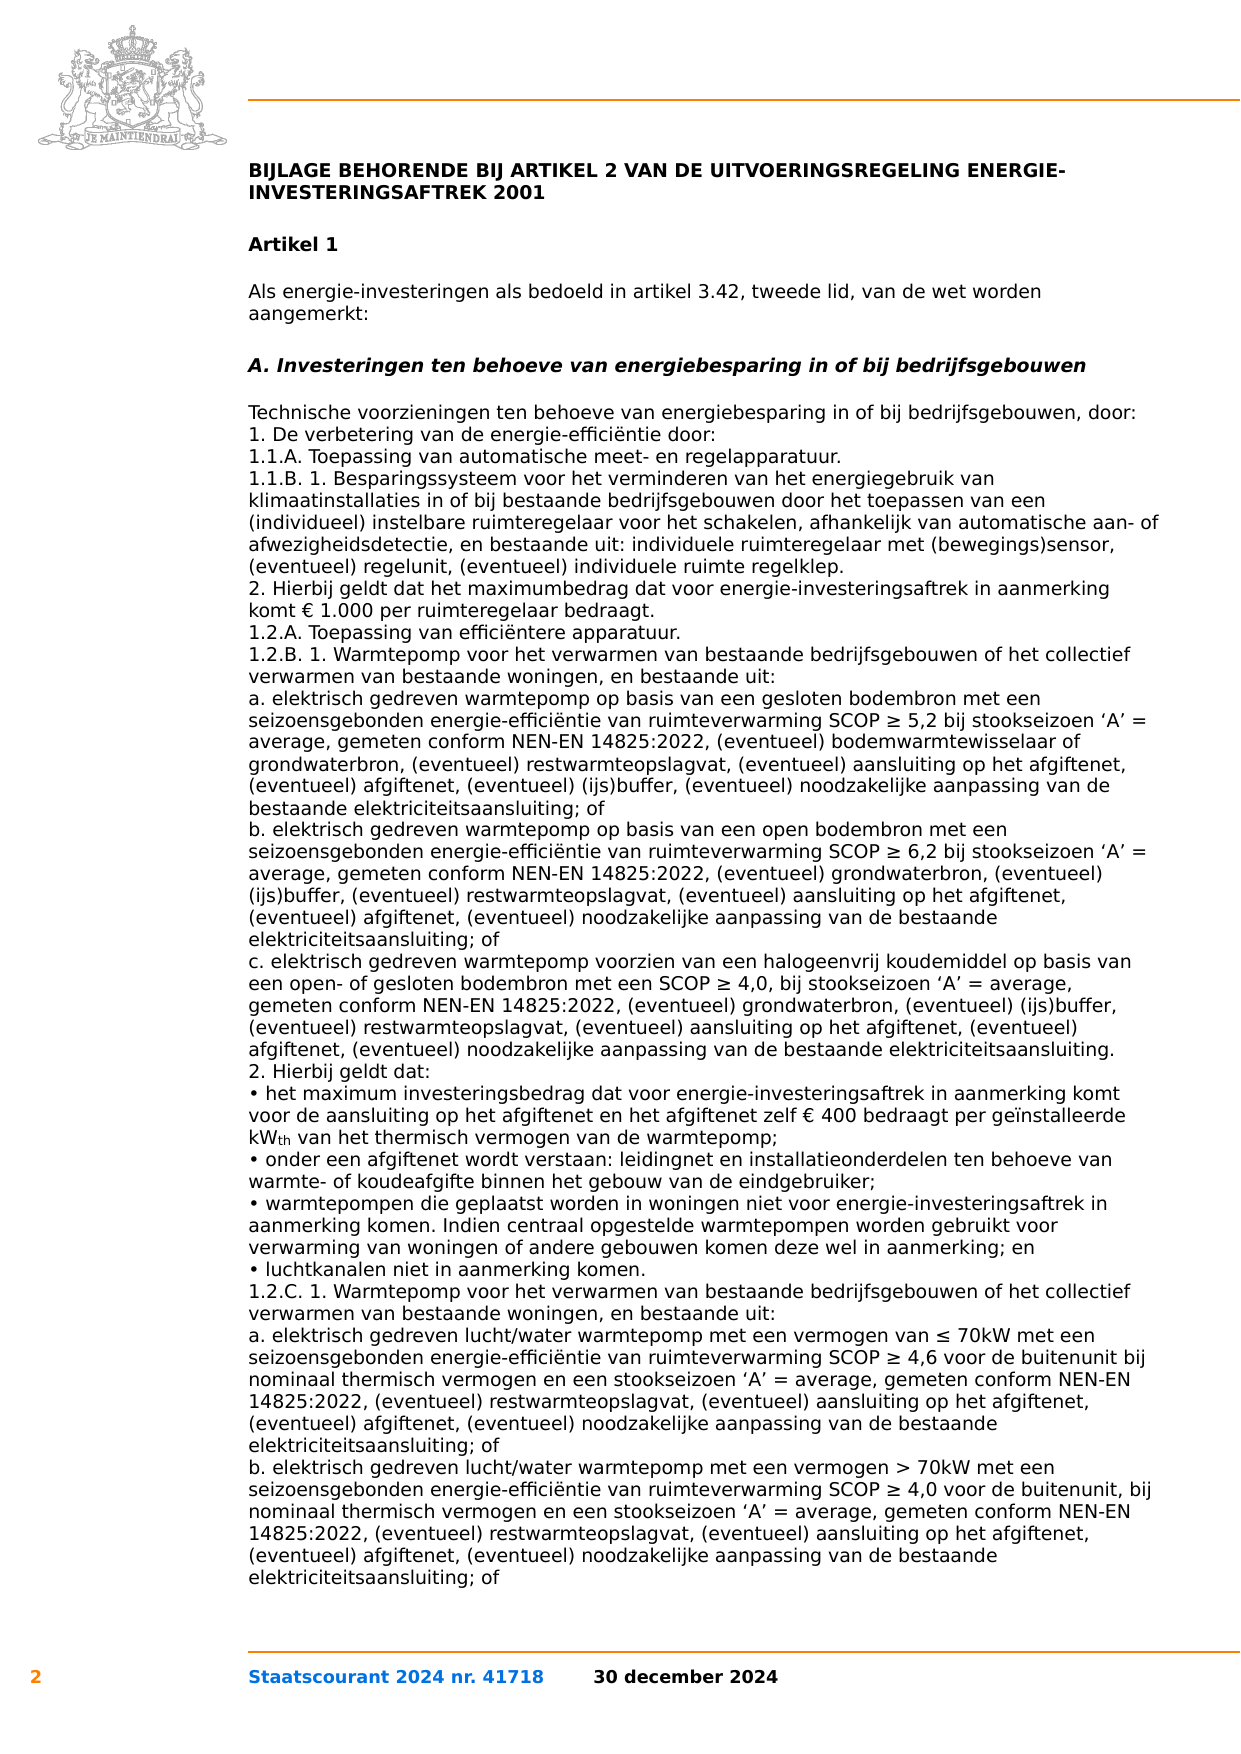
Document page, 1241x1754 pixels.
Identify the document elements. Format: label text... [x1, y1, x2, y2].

text b. elektrisch gedreven warmtepomp op basis van een open bodembron met een seizoensgebonden energie-efficiëntie van ruimteverwarming SCOP ≥ 6,2 bij stookseizoen ‘A’ = average, gemeten conform NEN-EN 14825:2022, (eventueel) grondwaterbron, (eventueel) (ijs)buffer, (eventueel) restwarmteopslagvat, (eventueel) aansluiting op het afgiftenet, (eventueel) afgiftenet, (eventueel) noodzakelijke aanpassing van de bestaande elektriciteitsaansluiting; of [248, 819, 1163, 951]
text c. elektrisch gedreven warmtepomp voorzien van een halogeenvrij koudemiddel op basis van een open- of gesloten bodembron met een SCOP ≥ 4,0, bij stookseizoen ‘A’ = average, gemeten conform NEN-EN 14825:2022, (eventueel) grondwaterbron, (eventueel) (ijs)buffer, (eventueel) restwarmteopslagvat, (eventueel) aansluiting op het afgiftenet, (eventueel) afgiftenet, (eventueel) noodzakelijke aanpassing van de bestaande elektriciteitsaansluiting. [248, 951, 1163, 1061]
subtitle A. Investeringen ten behoeve van energiebesparing in of bij bedrijfsgebouwen [248, 355, 1163, 377]
text • luchtkanalen niet in aanmerking komen. [248, 1259, 1163, 1281]
text a. elektrisch gedreven warmtepomp op basis van een gesloten bodembron met een seizoensgebonden energie-efficiëntie van ruimteverwarming SCOP ≥ 5,2 bij stookseizoen ‘A’ = average, gemeten conform NEN-EN 14825:2022, (eventueel) bodemwarmtewisselaar of grondwaterbron, (eventueel) restwarmteopslagvat, (eventueel) aansluiting op het afgiftenet, (eventueel) afgiftenet, (eventueel) (ijs)buffer, (eventueel) noodzakelijke aanpassing van de bestaande elektriciteitsaansluiting; of [248, 687, 1163, 819]
text 2. Hierbij geldt dat: [248, 1061, 1163, 1083]
text 1. De verbetering van de energie-efficiëntie door: [248, 424, 1163, 446]
text • het maximum investeringsbedrag dat voor energie-investeringsaftrek in aanmerking komt voor de aansluiting op het afgiftenet en het afgiftenet zelf € 400 bedraagt per geïnstalleerde kWth van het thermisch vermogen van de warmtepomp; [248, 1083, 1163, 1149]
text Als energie-investeringen als bedoeld in artikel 3.42, tweede lid, van de wet worden aangemerkt: [248, 281, 1163, 325]
text • warmtepompen die geplaatst worden in woningen niet voor energie-investeringsaftrek in aanmerking komen. Indien centraal opgestelde warmtepompen worden gebruikt voor verwarming van woningen of andere gebouwen komen deze wel in aanmerking; en [248, 1193, 1163, 1259]
text b. elektrisch gedreven lucht/water warmtepomp met een vermogen > 70kW met een seizoensgebonden energie-efficiëntie van ruimteverwarming SCOP ≥ 4,0 voor de buitenunit, bij nominaal thermisch vermogen en een stookseizoen ‘A’ = average, gemeten conform NEN-EN 14825:2022, (eventueel) restwarmteopslagvat, (eventueel) aansluiting op het afgiftenet, (eventueel) afgiftenet, (eventueel) noodzakelijke aanpassing van de bestaande elektriciteitsaansluiting; of [248, 1457, 1163, 1589]
text • onder een afgiftenet wordt verstaan: leidingnet en installatieonderdelen ten behoeve van warmte- of koudeafgifte binnen het gebouw van de eindgebruiker; [248, 1149, 1163, 1193]
text 2. Hierbij geldt dat het maximumbedrag dat voor energie-investeringsaftrek in aanmerking komt € 1.000 per ruimteregelaar bedraagt. [248, 578, 1163, 622]
text 1.1.B. 1. Besparingssysteem voor het verminderen van het energiegebruik van klimaatinstallaties in of bij bestaande bedrijfsgebouwen door het toepassen van een (individueel) instelbare ruimteregelaar voor het schakelen, afhankelijk van automatische aan- of afwezigheidsdetectie, en bestaande uit: individuele ruimteregelaar met (bewegings)sensor, (eventueel) regelunit, (eventueel) individuele ruimte regelklep. [248, 468, 1163, 578]
subtitle Artikel 1 [248, 234, 1163, 256]
picture [38, 25, 227, 150]
subtitle BIJLAGE BEHORENDE BIJ ARTIKEL 2 VAN DE UITVOERINGSREGELING ENERGIE-INVESTERINGSAFTREK 2001 [248, 160, 1163, 204]
text 1.2.A. Toepassing van efficiëntere apparatuur. [248, 622, 1163, 643]
text a. elektrisch gedreven lucht/water warmtepomp met een vermogen van ≤ 70kW met een seizoensgebonden energie-efficiëntie van ruimteverwarming SCOP ≥ 4,6 voor de buitenunit bij nominaal thermisch vermogen en een stookseizoen ‘A’ = average, gemeten conform NEN-EN 14825:2022, (eventueel) restwarmteopslagvat, (eventueel) aansluiting op het afgiftenet, (eventueel) afgiftenet, (eventueel) noodzakelijke aanpassing van de bestaande elektriciteitsaansluiting; of [248, 1325, 1163, 1457]
text 1.1.A. Toepassing van automatische meet- en regelapparatuur. [248, 446, 1163, 468]
text 1.2.C. 1. Warmtepomp voor het verwarmen van bestaande bedrijfsgebouwen of het collectief verwarmen van bestaande woningen, en bestaande uit: [248, 1281, 1163, 1325]
text Technische voorzieningen ten behoeve van energiebesparing in of bij bedrijfsgebouwen, door: [248, 402, 1163, 424]
text 1.2.B. 1. Warmtepomp voor het verwarmen van bestaande bedrijfsgebouwen of het collectief verwarmen van bestaande woningen, en bestaande uit: [248, 643, 1163, 687]
